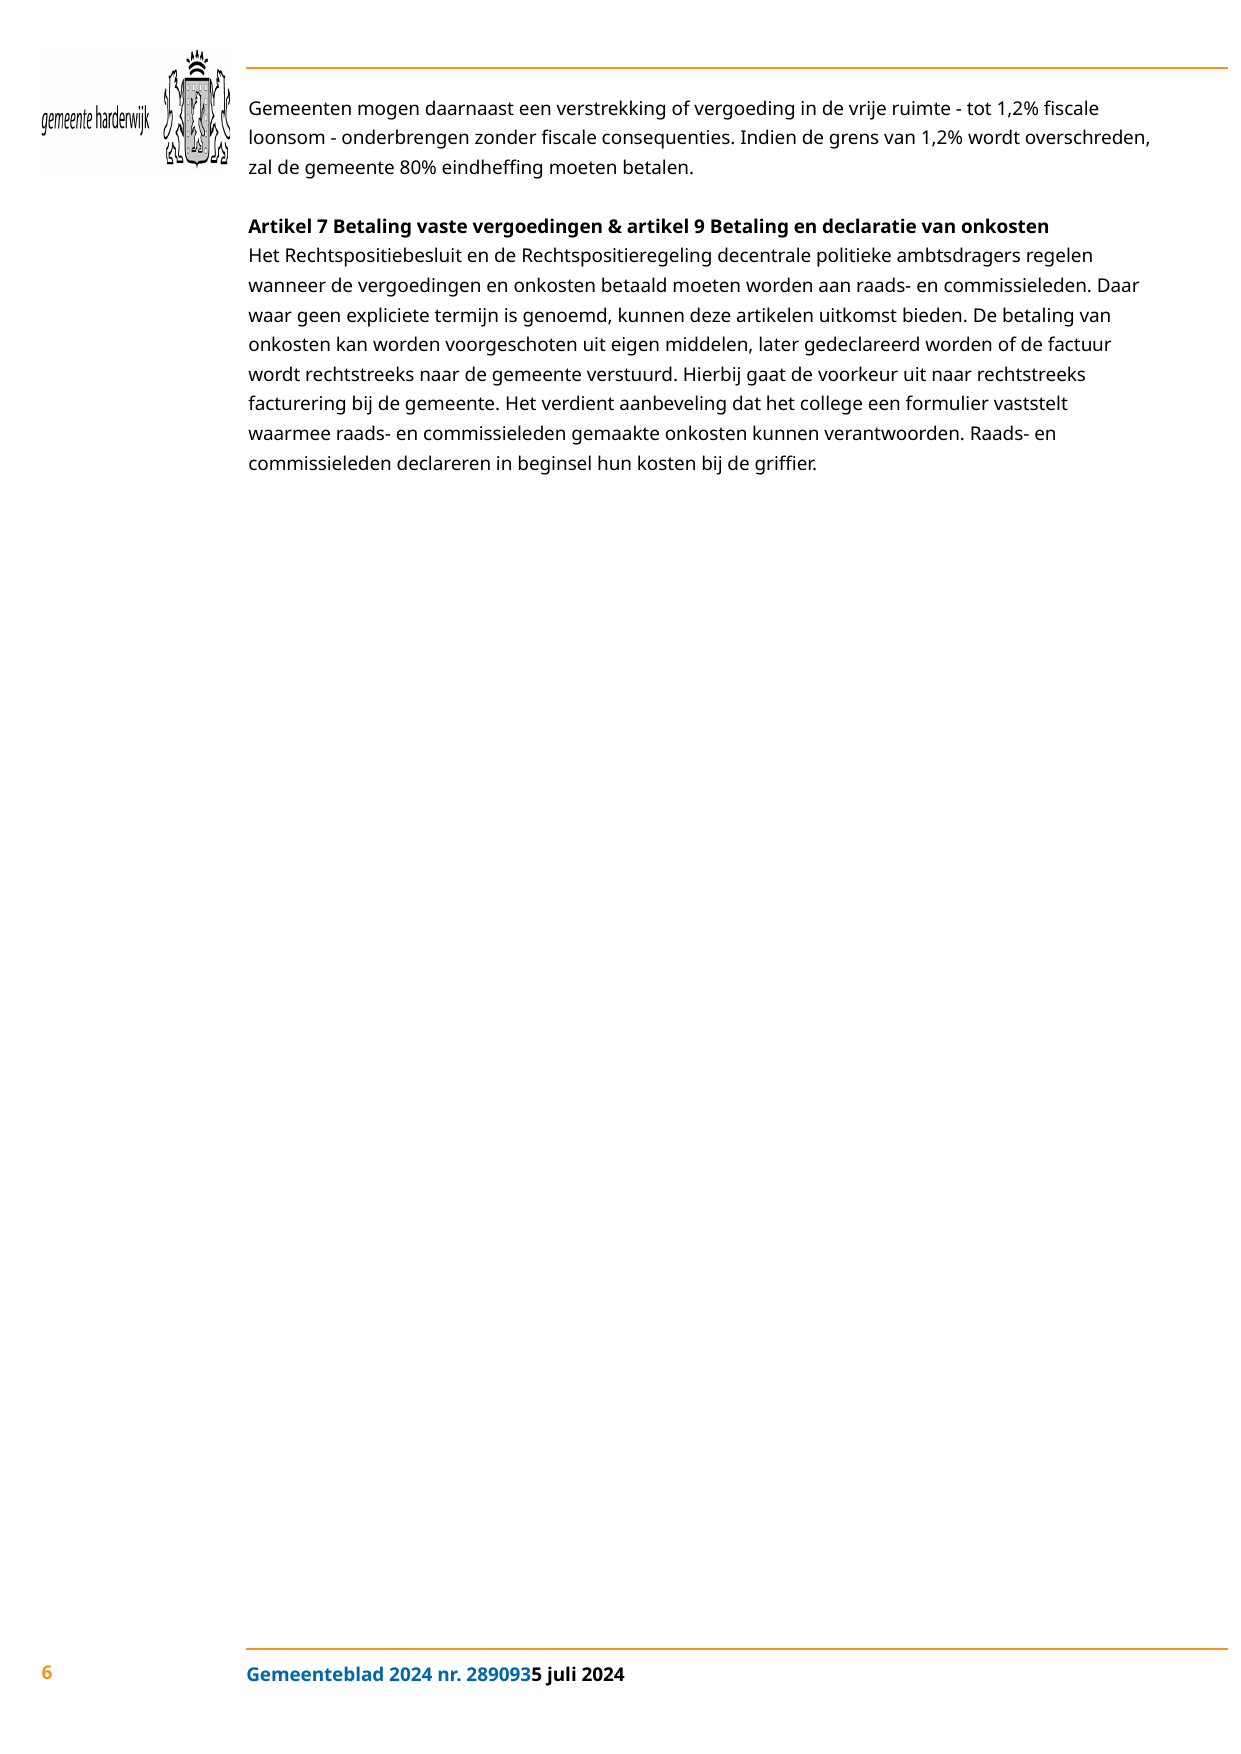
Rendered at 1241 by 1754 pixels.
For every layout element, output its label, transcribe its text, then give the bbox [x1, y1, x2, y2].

text Gemeenten mogen daarnaast een verstrekking of vergoeding in de vrije ruimte - tot 1,2% fiscale loonsom - onderbrengen zonder fiscale consequenties. Indien de grens van 1,2% wordt overschreden, zal de gemeente 80% eindheffing moeten betalen. [248, 95, 1152, 180]
text Artikel 7 Betaling vaste vergoedingen & artikel 9 Betaling en declaratie van onkosten [248, 213, 1152, 239]
text Het Rechtspositiebesluit en de Rechtspositieregeling decentrale politieke ambtsdragers regelen wanneer de vergoedingen en onkosten betaald moeten worden aan raads- en commissieleden. Daar waar geen expliciete termijn is genoemd, kunnen deze artikelen uitkomst bieden. De betaling van onkosten kan worden voorgeschoten uit eigen middelen, later gedeclareerd worden of de factuur wordt rechtstreeks naar de gemeente verstuurd. Hierbij gaat de voorkeur uit naar rechtstreeks facturering bij de gemeente. Het verdient aanbeveling dat het college een formulier vaststelt waarmee raads- en commissieleden gemaakte onkosten kunnen verantwoorden. Raads- en commissieleden declareren in beginsel hun kosten bij de griffier. [248, 243, 1152, 476]
picture [41, 47, 231, 172]
